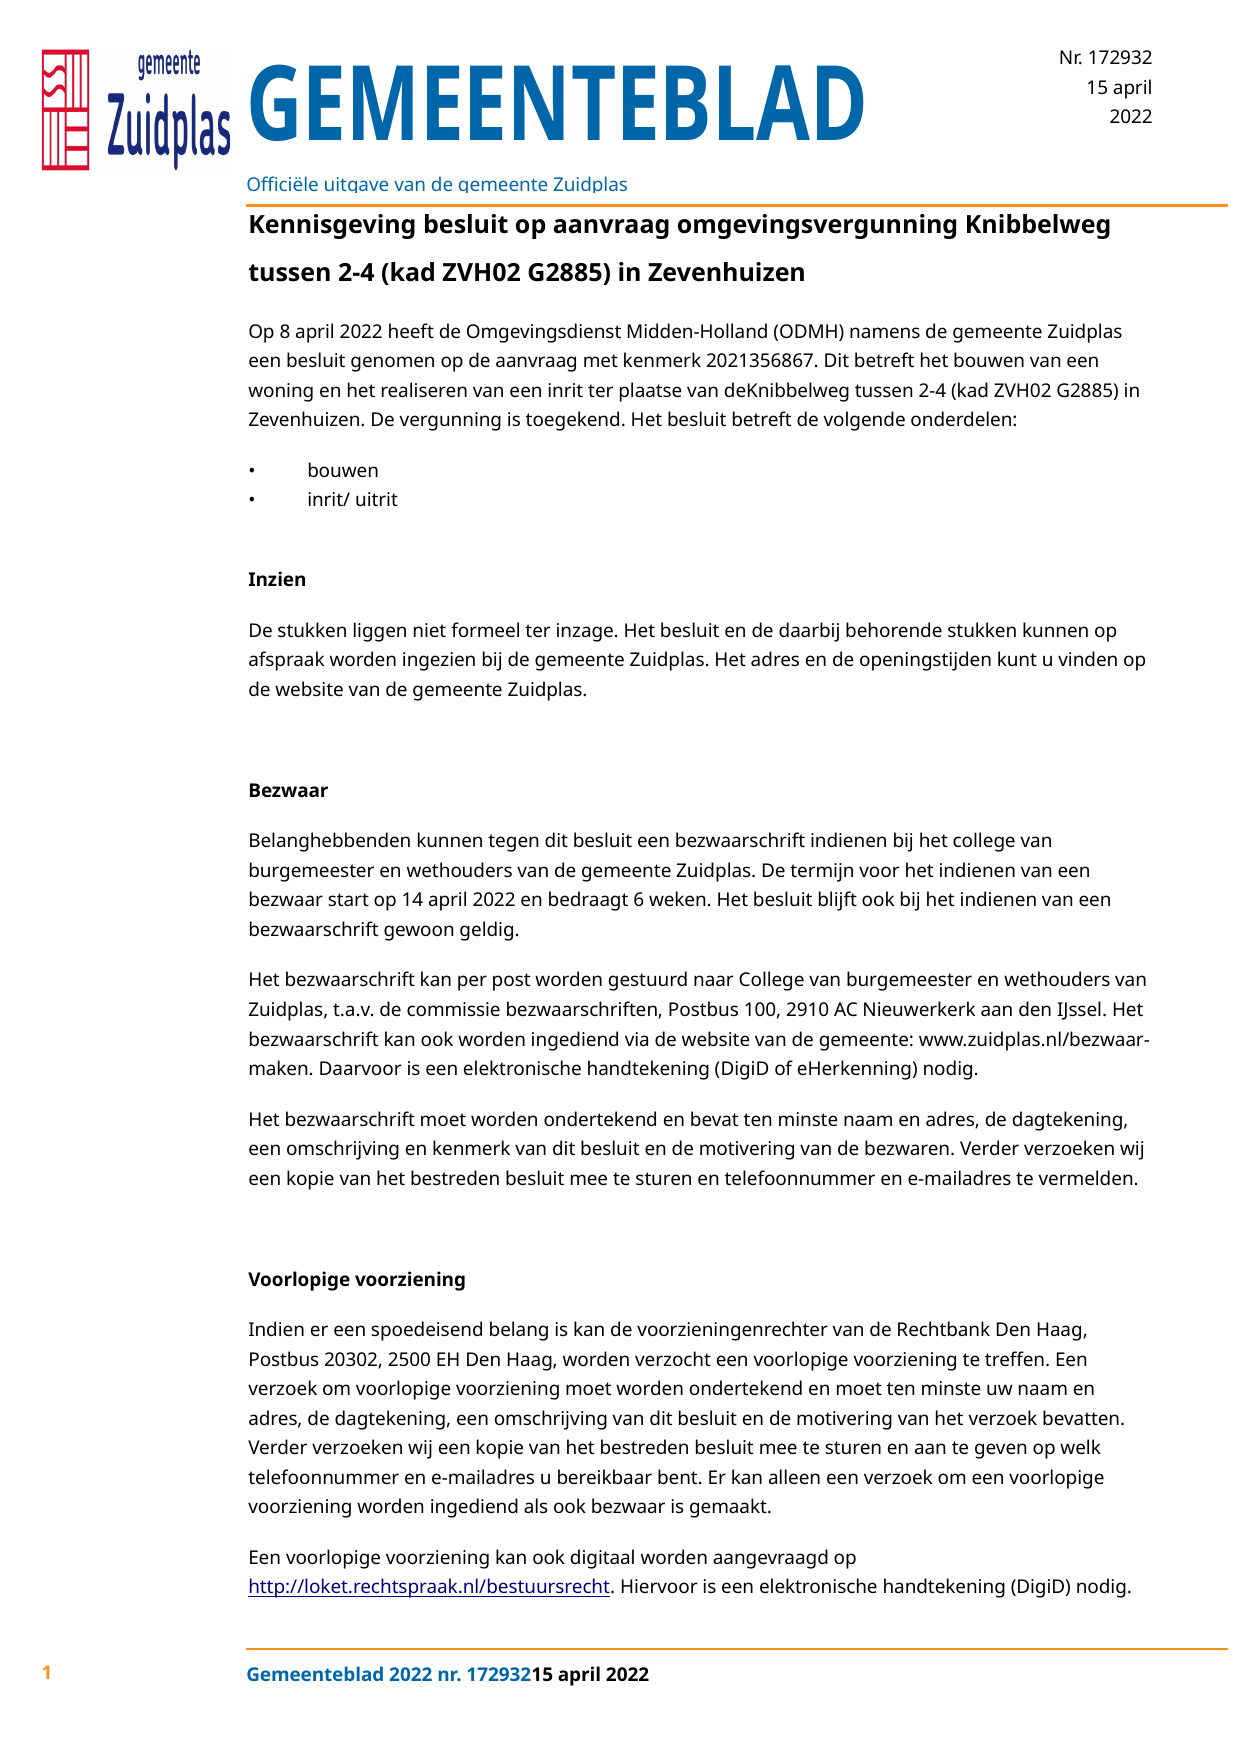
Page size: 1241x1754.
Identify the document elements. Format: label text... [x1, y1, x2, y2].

text Indien er een spoedeisend belang is kan de voorzieningenrechter van de Rechtbank Den Haag, Postbus 20302, 2500 EH Den Haag, worden verzocht een voorlopige voorziening te treffen. Een verzoek om voorlopige voorziening moet worden ondertekend en moet ten minste uw naam en adres, de dagtekening, een omschrijving van dit besluit en de motivering van het verzoek bevatten. Verder verzoeken wij een kopie van het bestreden besluit mee te sturen en aan te geven op welk telefoonnummer en e-mailadres u bereikbaar bent. Er kan alleen een verzoek om een voorlopige voorziening worden ingediend als ook bezwaar is gemaakt. [248, 1316, 1152, 1519]
text Kennisgeving besluit op aanvraag omgevingsvergunning Knibbelweg tussen 2-4 (kad ZVH02 G2885) in Zevenhuizen [248, 207, 1152, 288]
list inrit/ uitrit [248, 487, 1152, 512]
text Voorlopige voorziening [248, 1266, 1152, 1292]
text De stukken liggen niet formeel ter inzage. Het besluit en de daarbij behorende stukken kunnen op afspraak worden ingezien bij de gemeente Zuidplas. Het adres en de openingstijden kunt u vinden op de website van de gemeente Zuidplas. [248, 617, 1152, 702]
list bouwen [248, 457, 1152, 483]
text Belanghebbenden kunnen tegen dit besluit een bezwaarschrift indienen bij het college van burgemeester en wethouders van de gemeente Zuidplas. De termijn voor het indienen van een bezwaar start op 14 april 2022 en bedraagt 6 weken. Het besluit blijft ook bij het indienen van een bezwaarschrift gewoon geldig. [248, 827, 1152, 942]
text Het bezwaarschrift moet worden ondertekend en bevat ten minste naam en adres, de dagtekening, een omschrijving en kenmerk van dit besluit en de motivering van de bezwaren. Verder verzoeken wij een kopie van het bestreden besluit mee te sturen en telefoonnummer en e-mailadres te vermelden. [248, 1106, 1152, 1191]
text Een voorlopige voorziening kan ook digitaal worden aangevraagd op http://loket.rechtspraak.nl/bestuursrecht. Hiervoor is een elektronische handtekening (DigiD) nodig. [248, 1544, 1152, 1599]
text Op 8 april 2022 heeft de Omgevingsdienst Midden-Holland (ODMH) namens de gemeente Zuidplas een besluit genomen op de aanvraag met kenmerk 2021356867. Dit betreft het bouwen van een woning en het realiseren van een inrit ter plaatse van deKnibbelweg tussen 2-4 (kad ZVH02 G2885) in Zevenhuizen. De vergunning is toegekend. Het besluit betreft de volgende onderdelen: [248, 318, 1152, 432]
text Bezwaar [248, 777, 1152, 803]
text Inzien [248, 567, 1152, 592]
text Het bezwaarschrift kan per post worden gestuurd naar College van burgemeester en wethouders van Zuidplas, t.a.v. de commissie bezwaarschriften, Postbus 100, 2910 AC Nieuwerkerk aan den IJssel. Het bezwaarschrift kan ook worden ingediend via de website van de gemeente: www.zuidplas.nl/bezwaar-maken. Daarvoor is een elektronische handtekening (DigiD of eHerkenning) nodig. [248, 967, 1152, 1081]
picture [41, 47, 231, 172]
